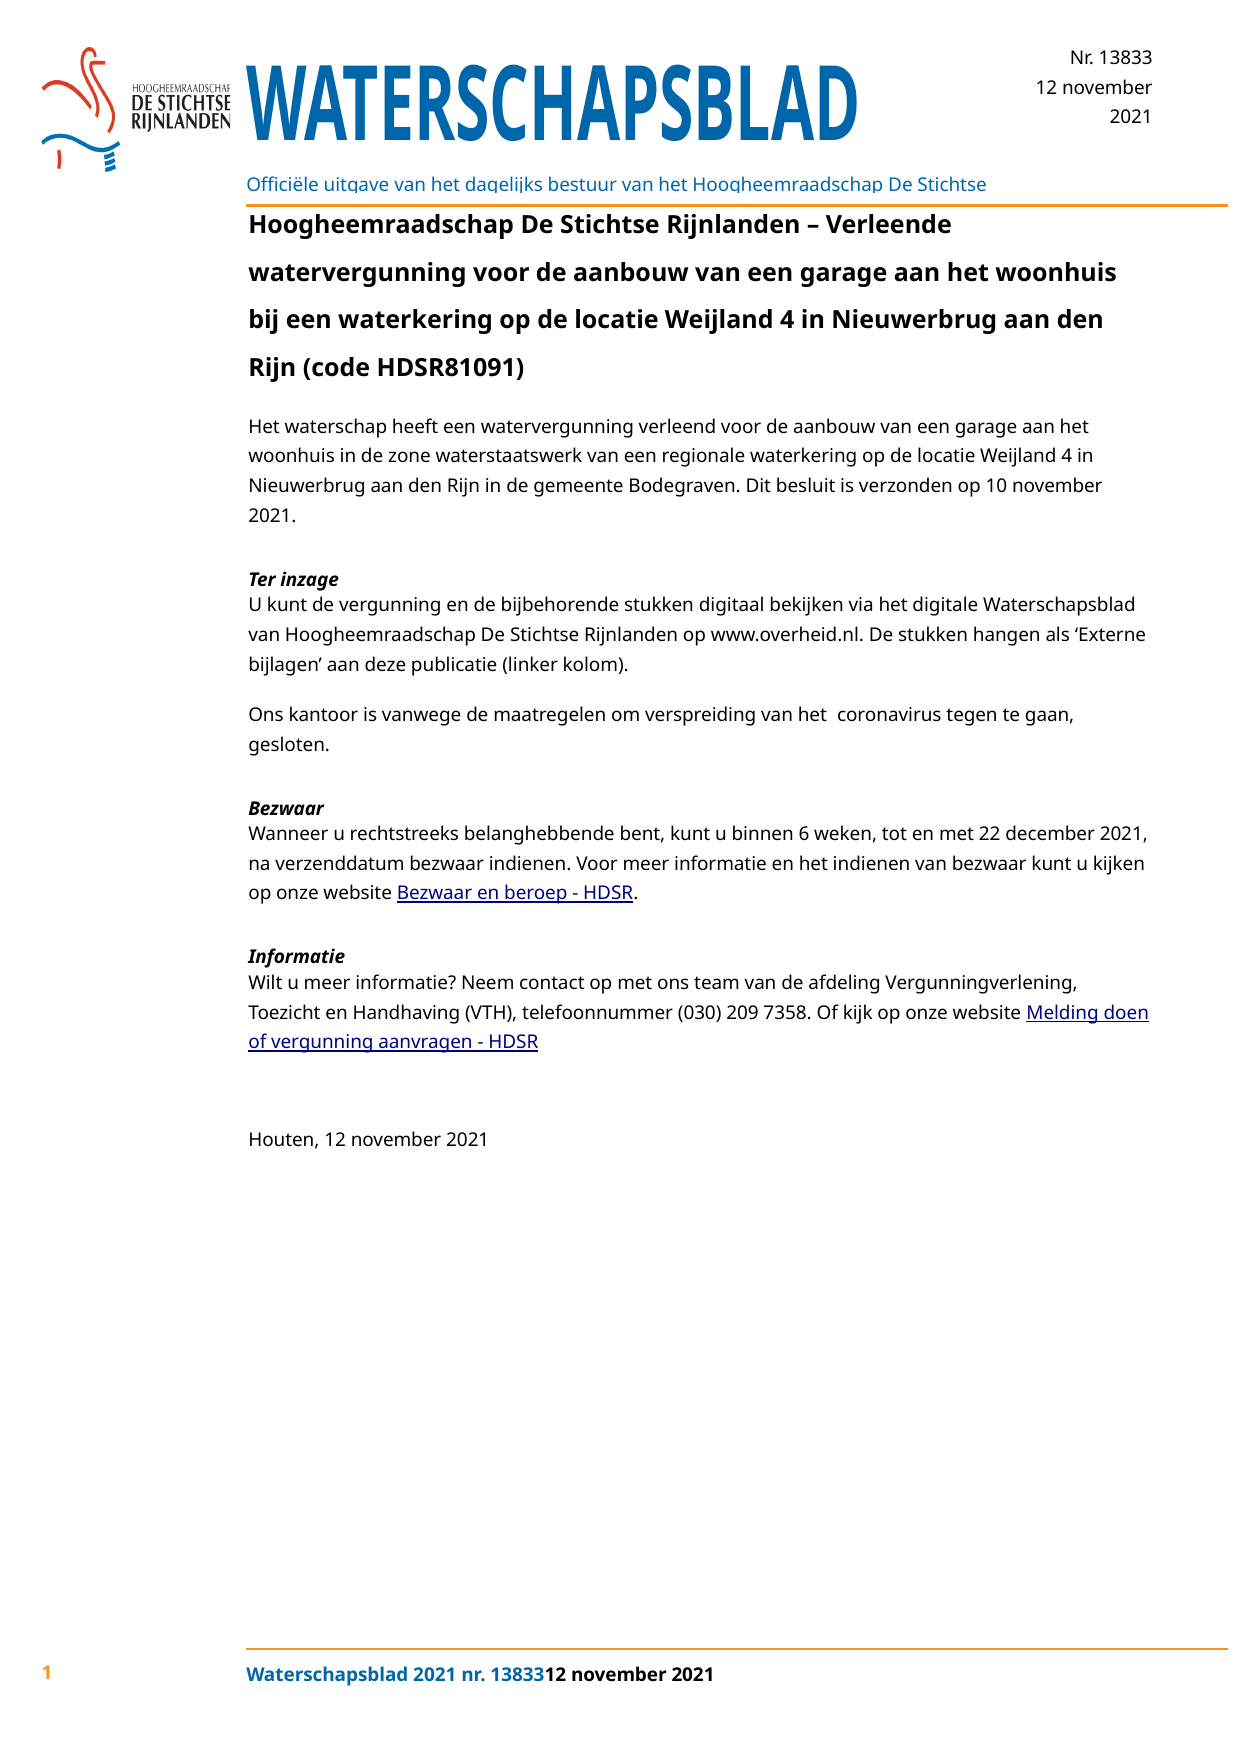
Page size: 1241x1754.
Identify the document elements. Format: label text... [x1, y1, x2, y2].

text Informatie [248, 943, 1152, 969]
text Ter inzage [248, 566, 1152, 592]
text Ons kantoor is vanwege de maatregelen om verspreiding van het coronavirus tegen te gaan, gesloten. [248, 701, 1152, 756]
text Hoogheemraadschap De Stichtse Rijnlanden – Verleende watervergunning voor de aanbouw van een garage aan het woonhuis bij een waterkering op de locatie Weijland 4 in Nieuwerbrug aan den Rijn (code HDSR81091) [248, 207, 1152, 384]
picture [41, 47, 231, 172]
text Wanneer u rechtstreeks belanghebbende bent, kunt u binnen 6 weken, tot en met 22 december 2021, na verzenddatum bezwaar indienen. Voor meer informatie en het indienen van bezwaar kunt u kijken op onze website Bezwaar en beroep - HDSR. [248, 820, 1152, 905]
text Bezwaar [248, 795, 1152, 820]
text Het waterschap heeft een watervergunning verleend voor de aanbouw van een garage aan het woonhuis in de zone waterstaatswerk van een regionale waterkering op de locatie Weijland 4 in Nieuwerbrug aan den Rijn in de gemeente Bodegraven. Dit besluit is verzonden op 10 november 2021. [248, 413, 1152, 528]
text Wilt u meer informatie? Neem contact op met ons team van de afdeling Vergunningverlening, Toezicht en Handhaving (VTH), telefoonnummer (030) 209 7358. Of kijk op onze website Melding doen of vergunning aanvragen - HDSR [248, 969, 1152, 1054]
text Houten, 12 november 2021 [248, 1127, 1152, 1152]
text U kunt de vergunning en de bijbehorende stukken digitaal bekijken via het digitale Waterschapsblad van Hoogheemraadschap De Stichtse Rijnlanden op www.overheid.nl. De stukken hangen als ‘Externe bijlagen’ aan deze publicatie (linker kolom). [248, 592, 1152, 676]
